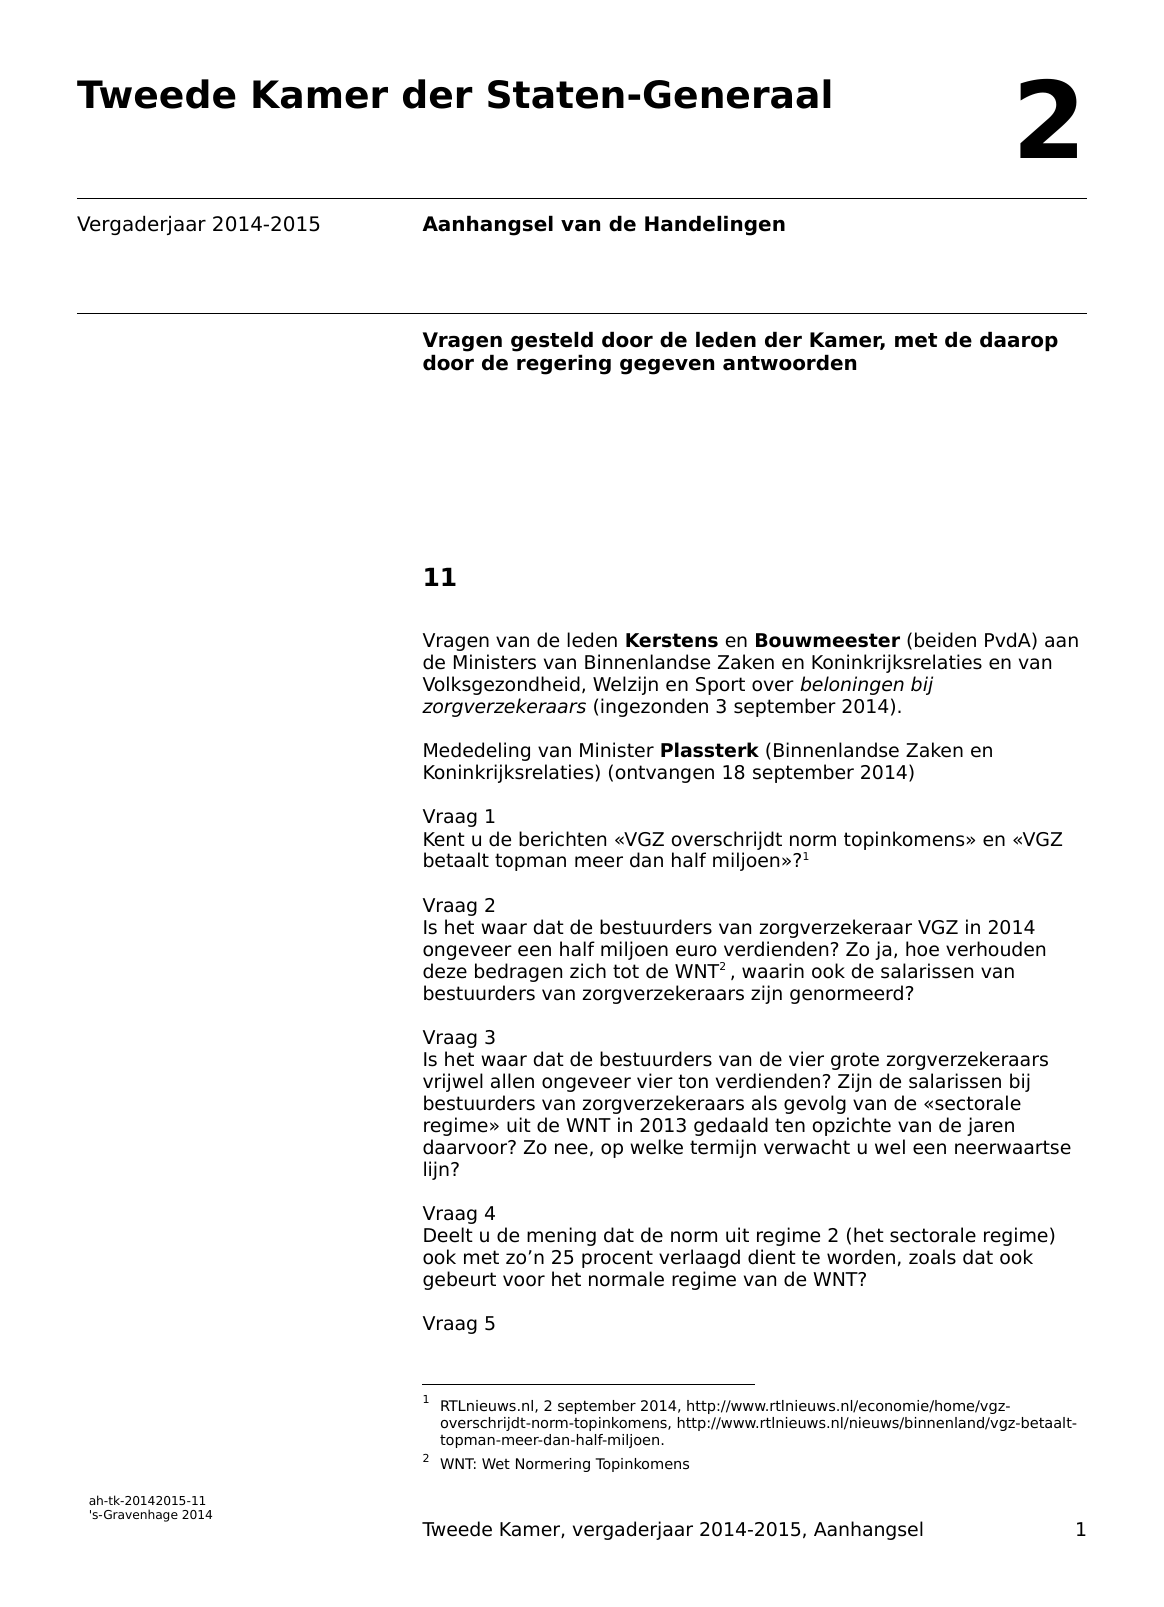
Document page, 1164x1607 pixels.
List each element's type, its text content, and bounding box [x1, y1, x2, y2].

text Vraag 1 [422, 806, 1087, 828]
text Vraag 3 [422, 1027, 1087, 1049]
table_cell Vragen gesteld door de leden der Kamer, met de daarop door de regering gegeven antwoorden [422, 314, 1087, 375]
table_cell [77, 314, 422, 375]
text Kent u de berichten «VGZ overschrijdt norm topinkomens» en «VGZ betaalt topman meer dan half miljoen»? [422, 828, 1087, 872]
text ah-tk-20142015-11 [88, 1494, 323, 1508]
table_header Tweede Kamer der Staten-Generaal [77, 59, 886, 198]
table_cell Vergaderjaar 2014-2015 [77, 199, 422, 313]
text Vraag 5 [422, 1313, 1087, 1335]
text WNT: Wet Normering Topinkomens [422, 1452, 1087, 1474]
text Is het waar dat de bestuurders van de vier grote zorgverzekeraars vrijwel allen ongeveer vier ton verdienden? Zijn de salarissen bij bestuurders van zorgverzekeraars als gevolg van de «sectorale regime» uit de WNT in 2013 gedaald ten opzichte van de jaren daarvoor? Zo nee, op welke termijn verwacht u wel een neerwaartse lijn? [422, 1049, 1087, 1181]
text Deelt u de mening dat de norm uit regime 2 (het sectorale regime) ook met zo’n 25 procent verlaagd dient te worden, zoals dat ook gebeurt voor het normale regime van de WNT? [422, 1225, 1087, 1291]
text Mededeling van Minister Plassterk (Binnenlandse Zaken en Koninkrijksrelaties) (ontvangen 18 september 2014) [422, 740, 1087, 784]
text Vragen van de leden Kerstens en Bouwmeester (beiden PvdA) aan de Ministers van Binnenlandse Zaken en Koninkrijksrelaties en van Volksgezondheid, Welzijn en Sport over beloningen bij zorgverzekeraars (ingezonden 3 september 2014). [422, 630, 1087, 718]
table_header 2 [886, 59, 1087, 198]
text Vraag 4 [422, 1203, 1087, 1225]
text Is het waar dat de bestuurders van zorgverzekeraar VGZ in 2014 ongeveer een half miljoen euro verdienden? Zo ja, hoe verhouden deze bedragen zich tot de WNT, waarin ook de salarissen van bestuurders van zorgverzekeraars zijn genormeerd? [422, 917, 1087, 1004]
text Vraag 2 [422, 894, 1087, 917]
text 's-Gravenhage 2014 [88, 1508, 323, 1522]
text RTLnieuws.nl, 2 september 2014, http://www.rtlnieuws.nl/economie/home/vgz-overschrijdt-norm-topinkomens, http://www.rtlnieuws.nl/nieuws/binnenland/vgz-betaalt-topman-meer-dan-half-miljoen. [422, 1393, 1087, 1449]
table_cell Aanhangsel van de Handelingen [422, 199, 1087, 313]
text 11 [422, 563, 1087, 592]
